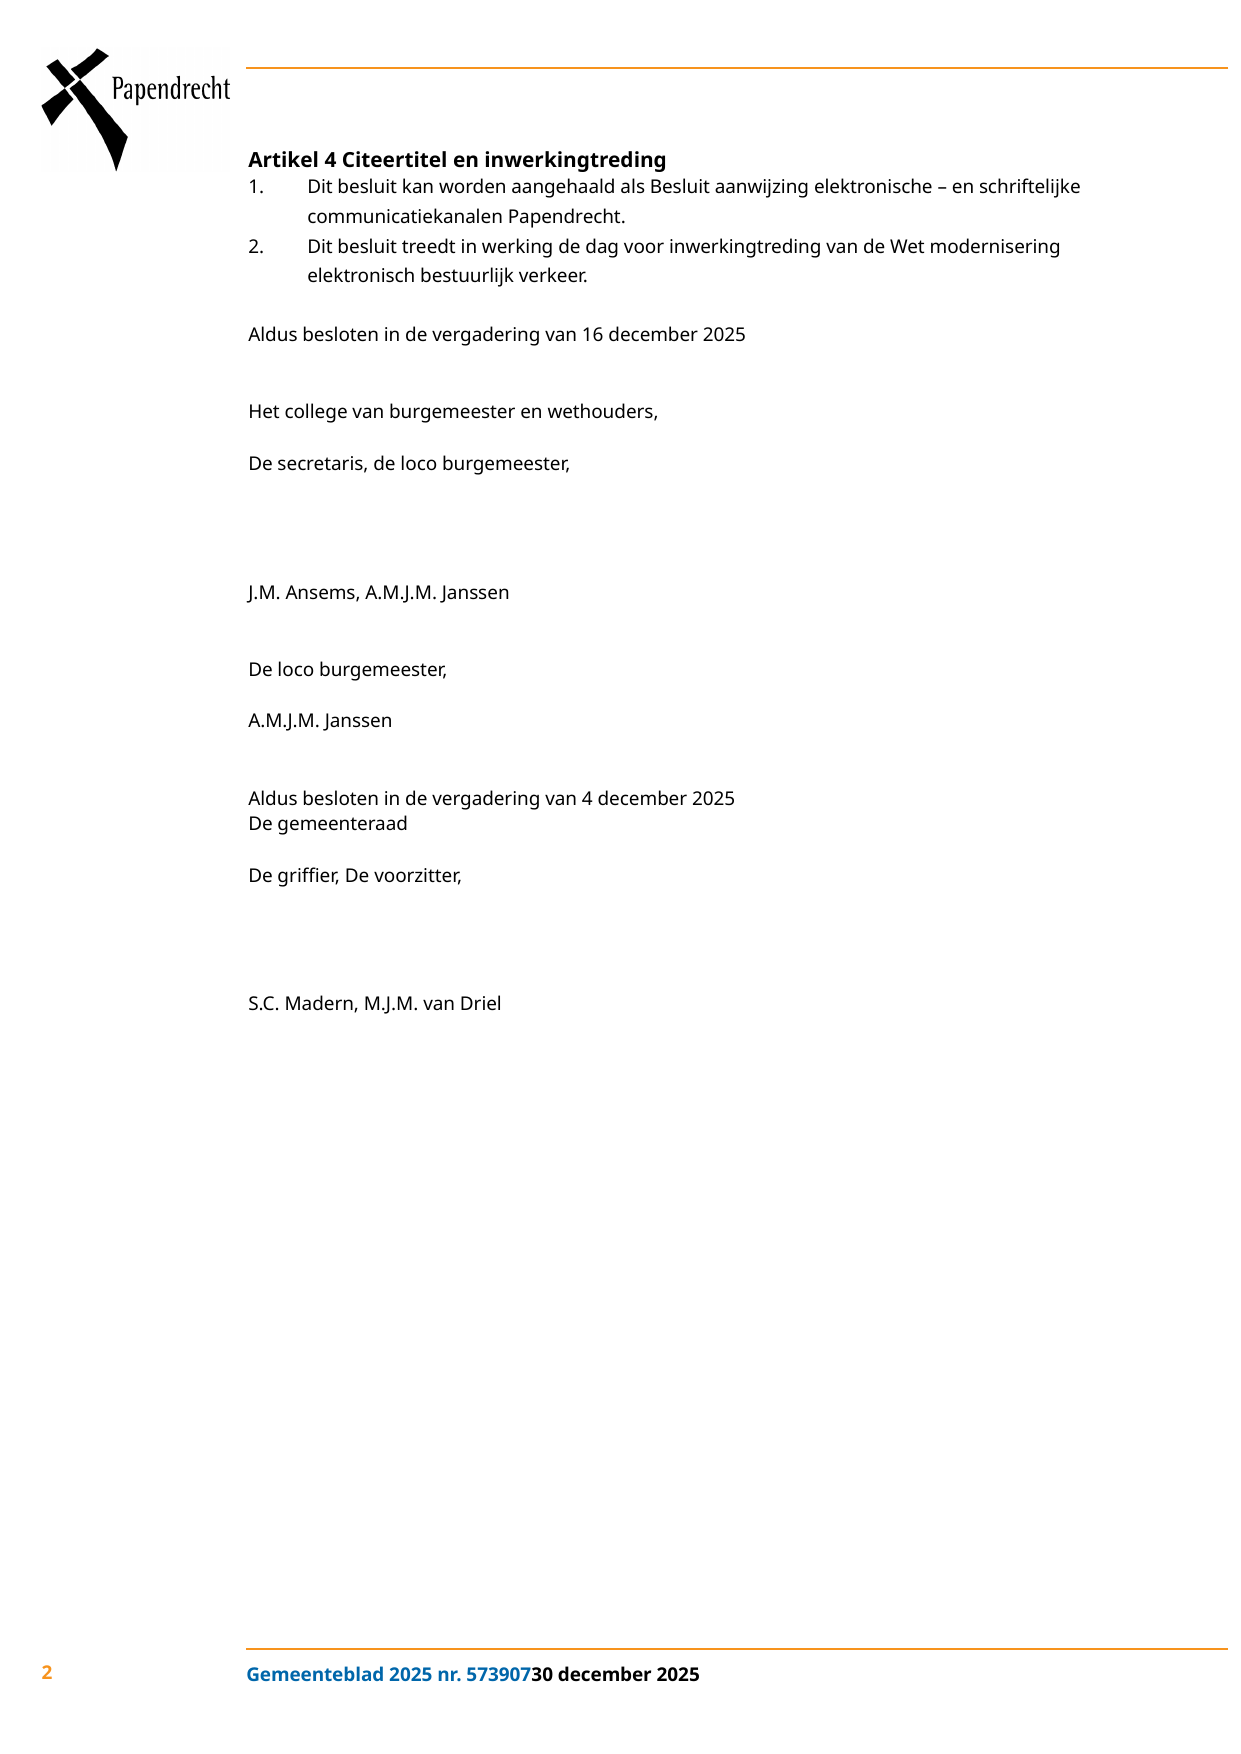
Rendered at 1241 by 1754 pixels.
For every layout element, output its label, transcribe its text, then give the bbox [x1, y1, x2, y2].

text S.C. Madern, M.J.M. van Driel [248, 991, 1152, 1016]
text Aldus besloten in de vergadering van 16 december 2025 [248, 322, 1152, 347]
text J.M. Ansems, A.M.J.M. Janssen [248, 579, 1152, 604]
text De gemeenteraad [248, 810, 1152, 836]
text De griffier, De voorzitter, [248, 862, 1152, 888]
list Dit besluit treedt in werking de dag voor inwerkingtreding van de Wet modernisering elektronisch bestuurlijk verkeer. [248, 233, 1152, 288]
picture [41, 47, 231, 172]
text Het college van burgemeester en wethouders, [248, 399, 1152, 424]
text Aldus besloten in de vergadering van 4 december 2025 [248, 785, 1152, 810]
text Artikel 4 Citeertitel en inwerkingtreding [248, 145, 1152, 174]
text A.M.J.M. Janssen [248, 707, 1152, 733]
text De secretaris, de loco burgemeester, [248, 450, 1152, 476]
text De loco burgemeester, [248, 656, 1152, 682]
list Dit besluit kan worden aangehaald als Besluit aanwijzing elektronische – en schriftelijke communicatiekanalen Papendrecht. [248, 174, 1152, 229]
